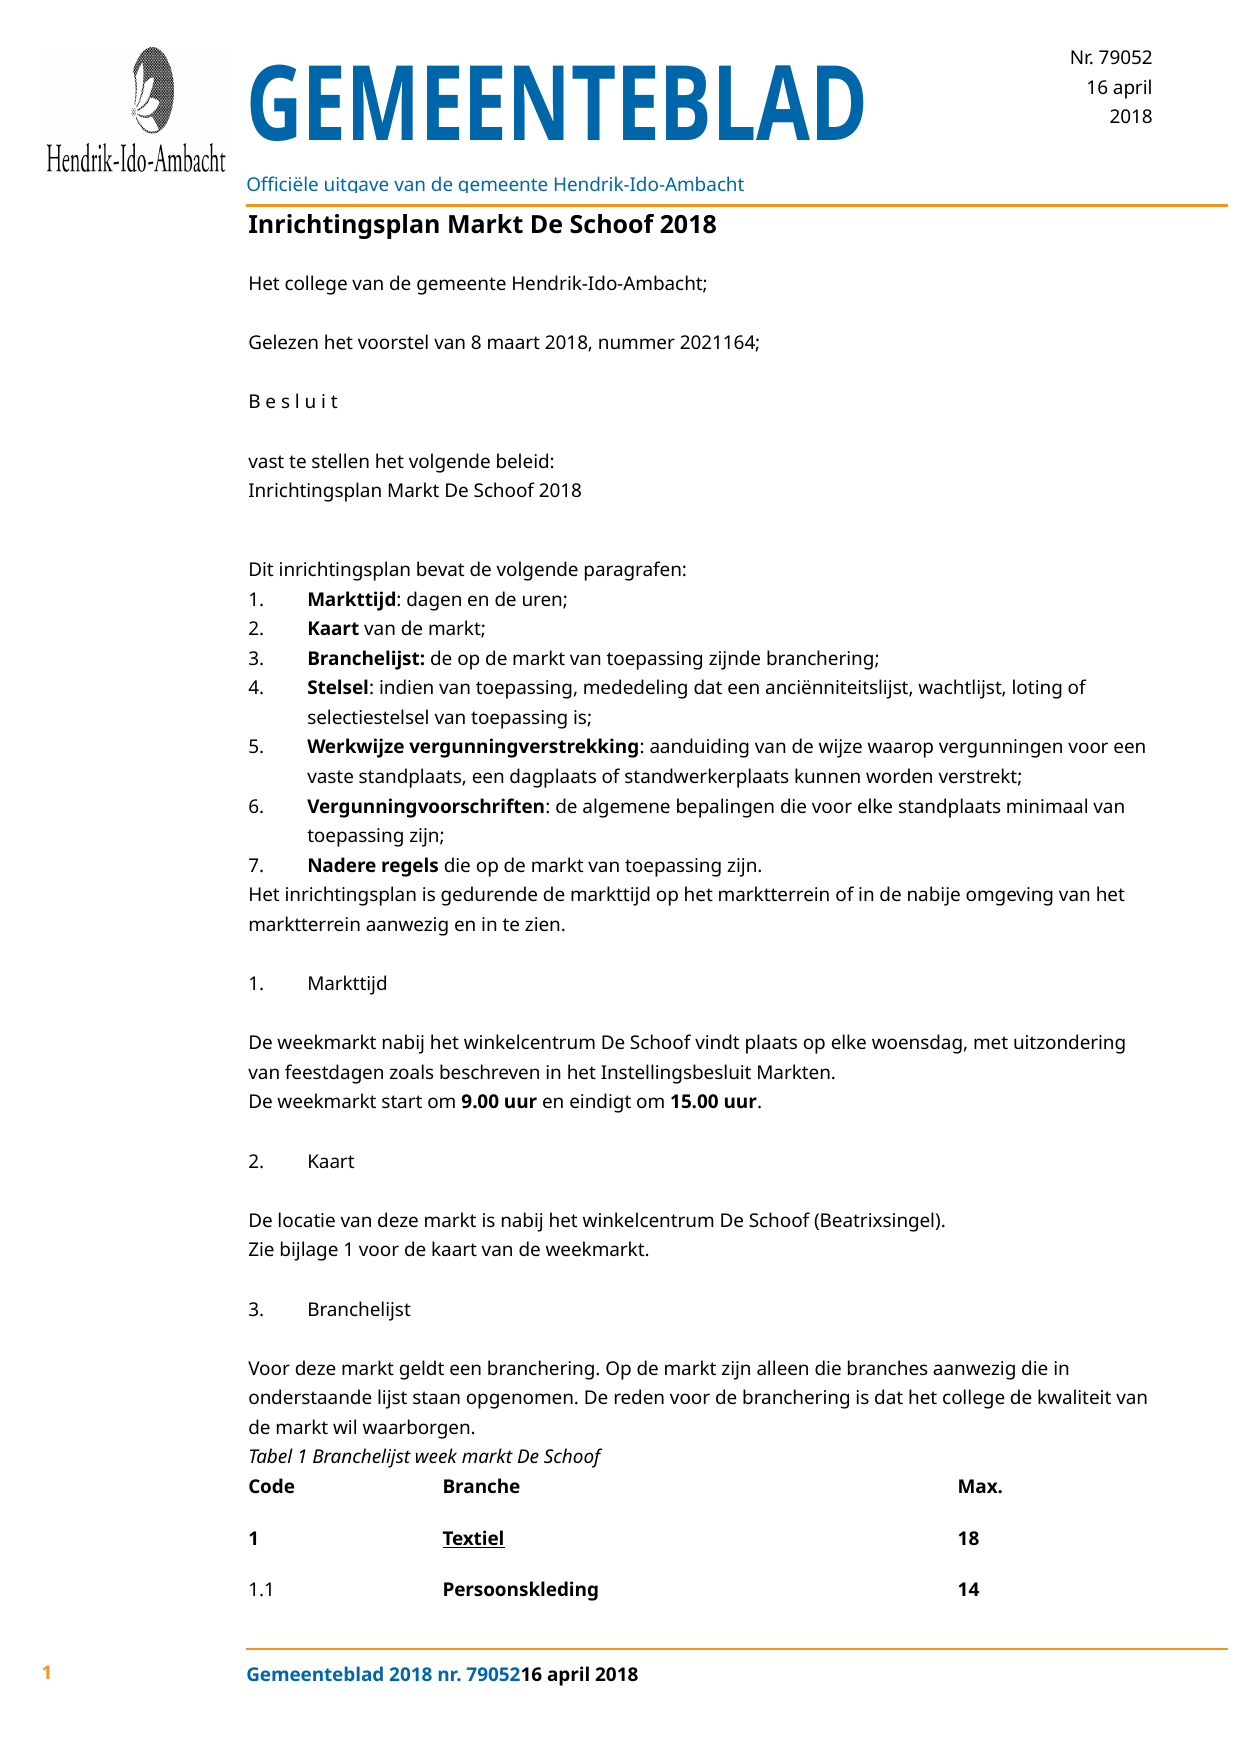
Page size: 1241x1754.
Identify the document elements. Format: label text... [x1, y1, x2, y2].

table_cell [248, 1551, 442, 1576]
list Werkwijze vergunningverstrekking: aanduiding van de wijze waarop vergunningen voor een vaste standplaats, een dagplaats of standwerkerplaats kunnen worden verstrekt; [248, 734, 1152, 789]
text De weekmarkt start om 9.00 uur en eindigt om 15.00 uur. [248, 1089, 1152, 1114]
table_cell Textiel [442, 1525, 957, 1551]
text Zie bijlage 1 voor de kaart van de weekmarkt. [248, 1237, 1152, 1262]
picture [41, 47, 231, 172]
text Tabel 1 Branchelijst week markt De Schoof [248, 1444, 1152, 1469]
text De weekmarkt nabij het winkelcentrum De Schoof vindt plaats op elke woensdag, met uitzondering van feestdagen zoals beschreven in het Instellingsbesluit Markten. [248, 1029, 1152, 1085]
list Kaart van de markt; [248, 615, 1152, 641]
text B e s l u i t [248, 389, 1152, 414]
table_header Code [248, 1474, 442, 1499]
text Gelezen het voorstel van 8 maart 2018, nummer 2021164; [248, 329, 1152, 355]
list Stelsel: indien van toepassing, mededeling dat een anciënniteitslijst, wachtlijst, loting of selectiestelsel van toepassing is; [248, 674, 1152, 730]
list Nadere regels die op de markt van toepassing zijn. [248, 852, 1152, 878]
table_header Max. [958, 1474, 1152, 1499]
text Inrichtingsplan Markt De Schoof 2018 [248, 207, 1152, 241]
list Branchelijst [248, 1296, 1152, 1322]
list Markttijd: dagen en de uren; [248, 586, 1152, 612]
table_cell [248, 1499, 442, 1525]
text Dit inrichtingsplan bevat de volgende paragrafen: [248, 556, 1152, 582]
table_cell Persoonskleding [442, 1576, 957, 1602]
list Branchelijst: de op de markt van toepassing zijnde branchering; [248, 645, 1152, 671]
table_cell [442, 1499, 957, 1525]
list Markttijd [248, 970, 1152, 996]
table_cell 18 [958, 1525, 1152, 1551]
table_cell 1.1 [248, 1576, 442, 1602]
text De locatie van deze markt is nabij het winkelcentrum De Schoof (Beatrixsingel). [248, 1207, 1152, 1233]
list Kaart [248, 1148, 1152, 1174]
text Voor deze markt geldt een branchering. Op de markt zijn alleen die branches aanwezig die in onderstaande lijst staan opgenomen. De reden voor de branchering is dat het college de kwaliteit van de markt wil waarborgen. [248, 1355, 1152, 1440]
table_cell 1 [248, 1525, 442, 1551]
list Vergunningvoorschriften: de algemene bepalingen die voor elke standplaats minimaal van toepassing zijn; [248, 793, 1152, 848]
table_cell [958, 1499, 1152, 1525]
text Het inrichtingsplan is gedurende de markttijd op het marktterrein of in de nabije omgeving van het marktterrein aanwezig en in te zien. [248, 882, 1152, 937]
table_cell [442, 1551, 957, 1576]
table_cell [958, 1551, 1152, 1576]
table_header Branche [442, 1474, 957, 1499]
table_cell 14 [958, 1576, 1152, 1602]
text Het college van de gemeente Hendrik-Ido-Ambacht; [248, 270, 1152, 296]
text Inrichtingsplan Markt De Schoof 2018 [248, 477, 1152, 503]
text vast te stellen het volgende beleid: [248, 448, 1152, 473]
